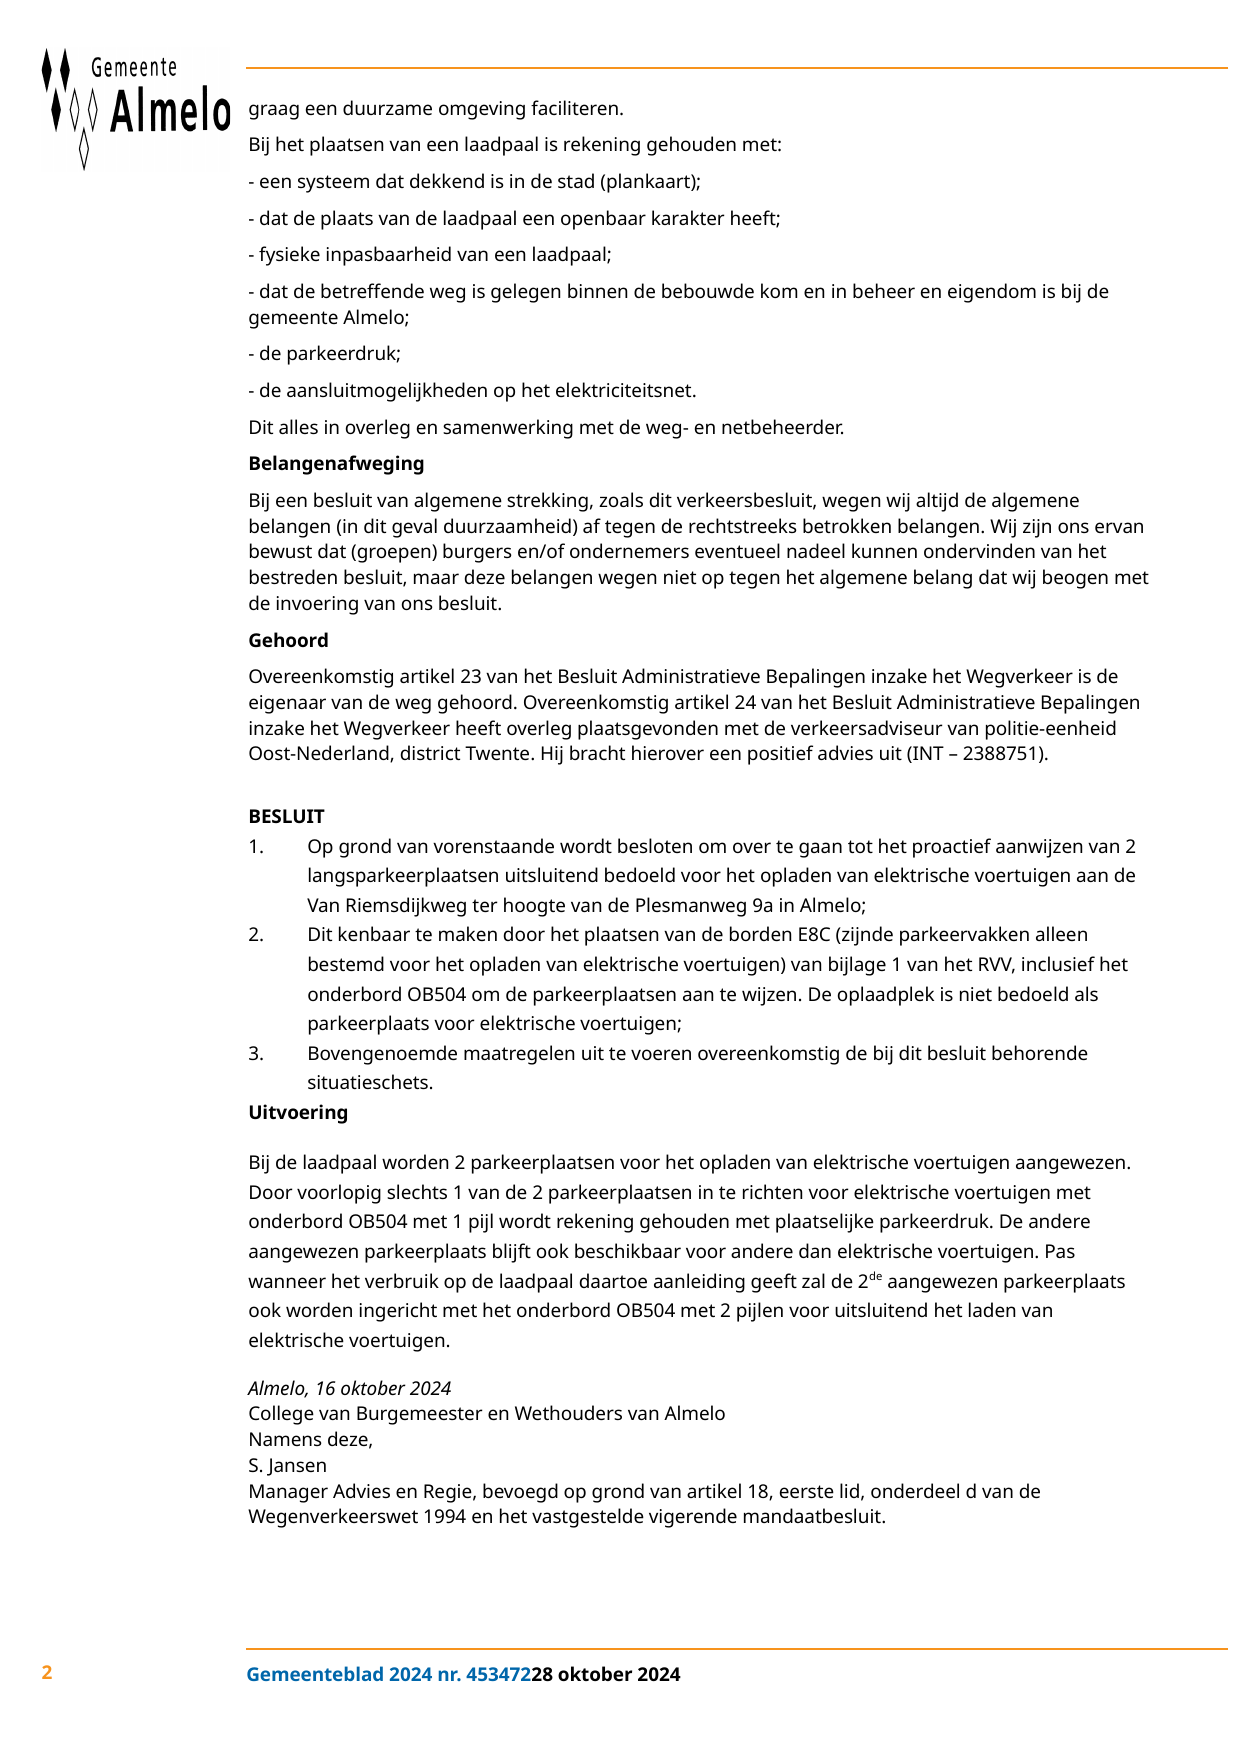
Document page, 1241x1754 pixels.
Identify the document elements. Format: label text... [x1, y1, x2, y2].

text - dat de plaats van de laadpaal een openbaar karakter heeft; [248, 205, 1152, 231]
text Manager Advies en Regie, bevoegd op grond van artikel 18, eerste lid, onderdeel d van de Wegenverkeerswet 1994 en het vastgestelde vigerende mandaatbesluit. [248, 1478, 1152, 1529]
text Uitvoering [248, 1099, 1152, 1125]
text Belangenafweging [248, 451, 1152, 476]
text Gehoord [248, 627, 1152, 652]
text - dat de betreffende weg is gelegen binnen de bebouwde kom en in beheer en eigendom is bij de gemeente Almelo; [248, 278, 1152, 329]
text Bij een besluit van algemene strekking, zoals dit verkeersbesluit, wegen wij altijd de algemene belangen (in dit geval duurzaamheid) af tegen de rechtstreeks betrokken belangen. Wij zijn ons ervan bewust dat (groepen) burgers en/of ondernemers eventueel nadeel kunnen ondervinden van het bestreden besluit, maar deze belangen wegen niet op tegen het algemene belang dat wij beogen met de invoering van ons besluit. [248, 487, 1152, 616]
picture [41, 47, 231, 172]
text Dit alles in overleg en samenwerking met de weg- en netbeheerder. [248, 414, 1152, 439]
text Almelo, 16 oktober 2024 [248, 1375, 1152, 1401]
list Bovengenoemde maatregelen uit te voeren overeenkomstig de bij dit besluit behorende situatieschets. [248, 1040, 1152, 1095]
text S. Jansen [248, 1452, 1152, 1478]
text Namens deze, [248, 1426, 1152, 1452]
text BESLUIT [248, 803, 1152, 829]
text Bij de laadpaal worden 2 parkeerplaatsen voor het opladen van elektrische voertuigen aangewezen. Door voorlopig slechts 1 van de 2 parkeerplaatsen in te richten voor elektrische voertuigen met onderbord OB504 met 1 pijl wordt rekening gehouden met plaatselijke parkeerdruk. De andere aangewezen parkeerplaats blijft ook beschikbaar voor andere dan elektrische voertuigen. Pas wanneer het verbruik op de laadpaal daartoe aanleiding geeft zal de 2de aangewezen parkeerplaats ook worden ingericht met het onderbord OB504 met 2 pijlen voor uitsluitend het laden van elektrische voertuigen. [248, 1149, 1152, 1353]
text - een systeem dat dekkend is in de stad (plankaart); [248, 168, 1152, 194]
text Bij het plaatsen van een laadpaal is rekening gehouden met: [248, 131, 1152, 157]
list Dit kenbaar te maken door het plaatsen van de borden E8C (zijnde parkeervakken alleen bestemd voor het opladen van elektrische voertuigen) van bijlage 1 van het RVV, inclusief het onderbord OB504 om de parkeerplaatsen aan te wijzen. De oplaadplek is niet bedoeld als parkeerplaats voor elektrische voertuigen; [248, 922, 1152, 1036]
text - fysieke inpasbaarheid van een laadpaal; [248, 241, 1152, 267]
text College van Burgemeester en Wethouders van Almelo [248, 1401, 1152, 1426]
list Op grond van vorenstaande wordt besloten om over te gaan tot het proactief aanwijzen van 2 langsparkeerplaatsen uitsluitend bedoeld voor het opladen van elektrische voertuigen aan de Van Riemsdijkweg ter hoogte van de Plesmanweg 9a in Almelo; [248, 833, 1152, 918]
text - de parkeerdruk; [248, 341, 1152, 366]
text - de aansluitmogelijkheden op het elektriciteitsnet. [248, 377, 1152, 403]
text graag een duurzame omgeving faciliteren. [248, 95, 1152, 121]
text Overeenkomstig artikel 23 van het Besluit Administratieve Bepalingen inzake het Wegverkeer is de eigenaar van de weg gehoord. Overeenkomstig artikel 24 van het Besluit Administratieve Bepalingen inzake het Wegverkeer heeft overleg plaatsgevonden met de verkeersadviseur van politie-eenheid Oost-Nederland, district Twente. Hij bracht hierover een positief advies uit (INT – 2388751). [248, 663, 1152, 766]
